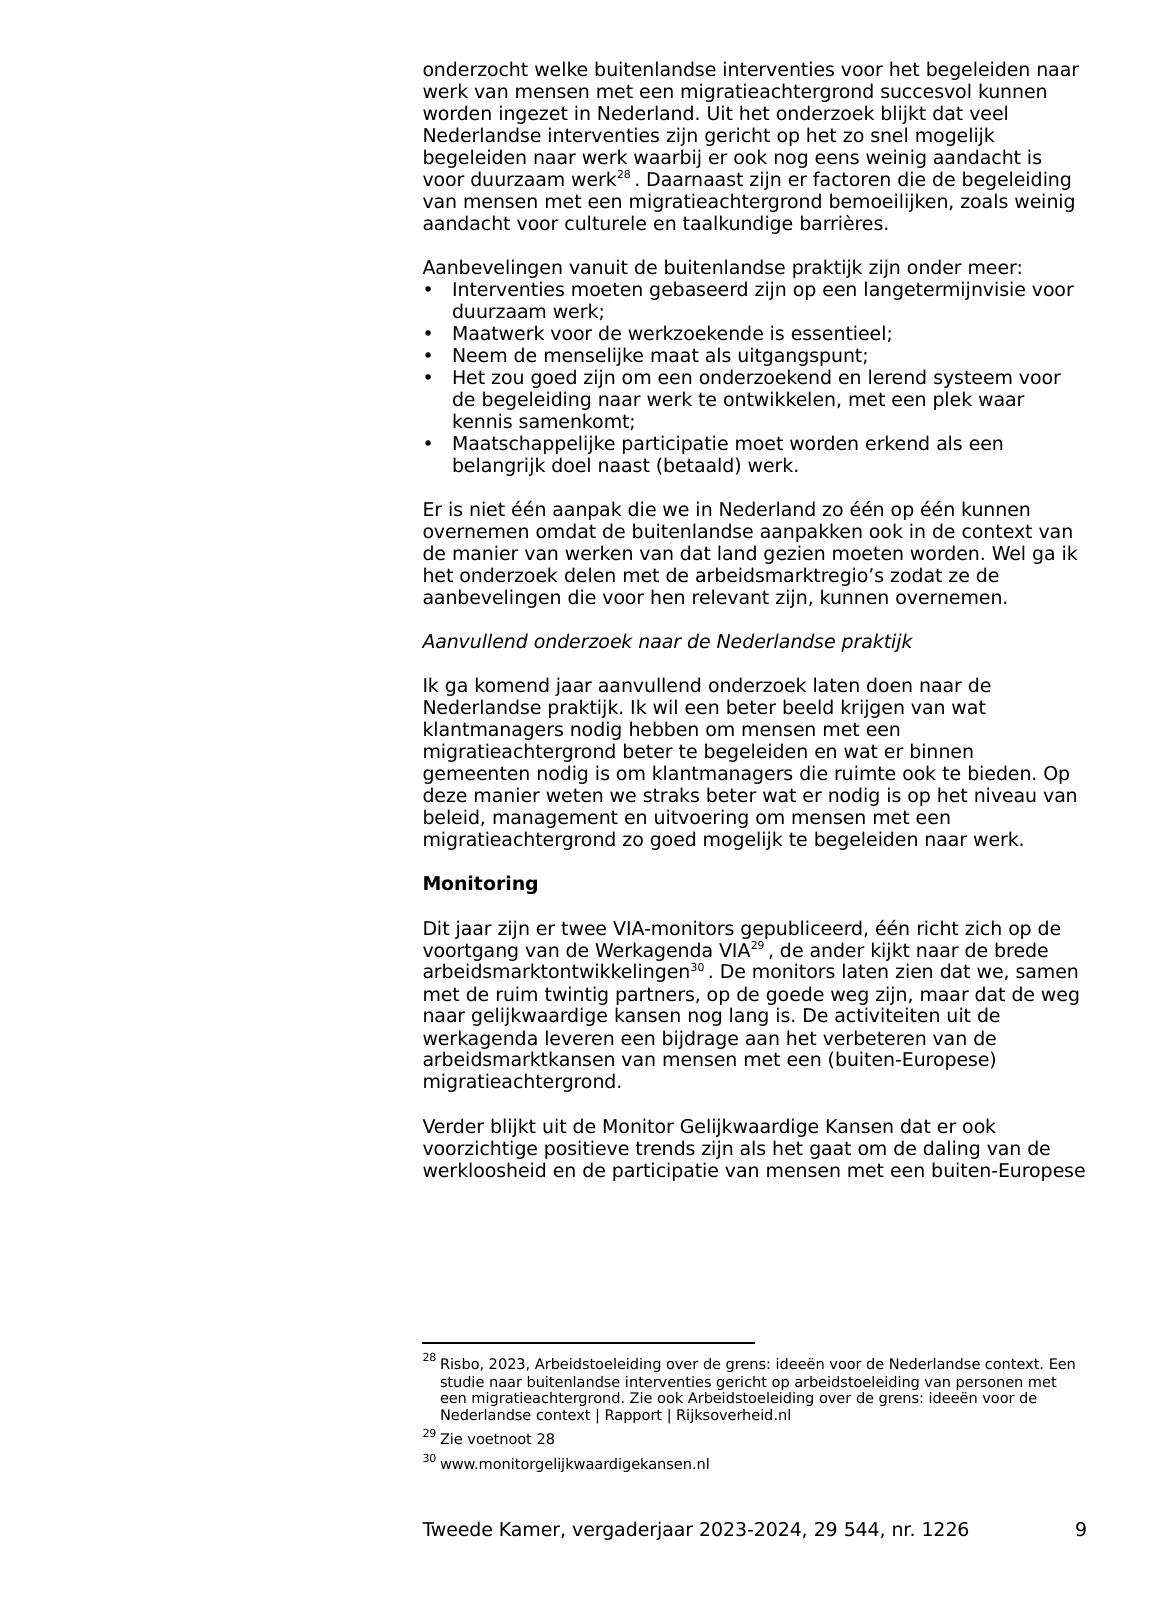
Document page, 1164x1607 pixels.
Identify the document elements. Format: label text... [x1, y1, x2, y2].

text onderzocht welke buitenlandse interventies voor het begeleiden naar werk van mensen met een migratieachtergrond succesvol kunnen worden ingezet in Nederland. Uit het onderzoek blijkt dat veel Nederlandse interventies zijn gericht op het zo snel mogelijk begeleiden naar werk waarbij er ook nog eens weinig aandacht is voor duurzaam werk. Daarnaast zijn er factoren die de begeleiding van mensen met een migratieachtergrond bemoeilijken, zoals weinig aandacht voor culturele en taalkundige barrières. [422, 59, 1087, 235]
text Aanbevelingen vanuit de buitenlandse praktijk zijn onder meer: [422, 257, 1087, 279]
text Zie voetnoot 28 [422, 1427, 1087, 1449]
text • Interventies moeten gebaseerd zijn op een langetermijnvisie voor duurzaam werk; [422, 279, 1087, 323]
text Verder blijkt uit de Monitor Gelijkwaardige Kansen dat er ook voorzichtige positieve trends zijn als het gaat om de daling van de werkloosheid en de participatie van mensen met een buiten-Europese [422, 1116, 1087, 1225]
text • Maatschappelijke participatie moet worden erkend als een belangrijk doel naast (betaald) werk. [422, 433, 1087, 477]
subtitle Aanvullend onderzoek naar de Nederlandse praktijk [422, 631, 1087, 653]
text • Maatwerk voor de werkzoekende is essentieel; [422, 323, 1087, 345]
text Ik ga komend jaar aanvullend onderzoek laten doen naar de Nederlandse praktijk. Ik wil een beter beeld krijgen van wat klantmanagers nodig hebben om mensen met een migratieachtergrond beter te begeleiden en wat er binnen gemeenten nodig is om klantmanagers die ruimte ook te bieden. Op deze manier weten we straks beter wat er nodig is op het niveau van beleid, management en uitvoering om mensen met een migratieachtergrond zo goed mogelijk te begeleiden naar werk. [422, 675, 1087, 851]
text • Het zou goed zijn om een onderzoekend en lerend systeem voor de begeleiding naar werk te ontwikkelen, met een plek waar kennis samenkomt; [422, 367, 1087, 433]
text • Neem de menselijke maat als uitgangspunt; [422, 345, 1087, 367]
text Er is niet één aanpak die we in Nederland zo één op één kunnen overnemen omdat de buitenlandse aanpakken ook in de context van de manier van werken van dat land gezien moeten worden. Wel ga ik het onderzoek delen met de arbeidsmarktregio’s zodat ze de aanbevelingen die voor hen relevant zijn, kunnen overnemen. [422, 499, 1087, 609]
text Dit jaar zijn er twee VIA-monitors gepubliceerd, één richt zich op de voortgang van de Werkagenda VIA, de ander kijkt naar de brede arbeidsmarktontwikkelingen. De monitors laten zien dat we, samen met de ruim twintig partners, op de goede weg zijn, maar dat de weg naar gelijkwaardige kansen nog lang is. De activiteiten uit de werkagenda leveren een bijdrage aan het verbeteren van de arbeidsmarktkansen van mensen met een (buiten-Europese) migratieachtergrond. [422, 917, 1087, 1093]
subtitle Monitoring [422, 873, 1087, 895]
text www.monitorgelijkwaardigekansen.nl [422, 1452, 1087, 1474]
text Risbo, 2023, Arbeidstoeleiding over de grens: ideeën voor de Nederlandse context. Een studie naar buitenlandse interventies gericht op arbeidstoeleiding van personen met een migratieachtergrond. Zie ook Arbeidstoeleiding over de grens: ideeën voor de Nederlandse context | Rapport | Rijksoverheid.nl [422, 1352, 1087, 1424]
